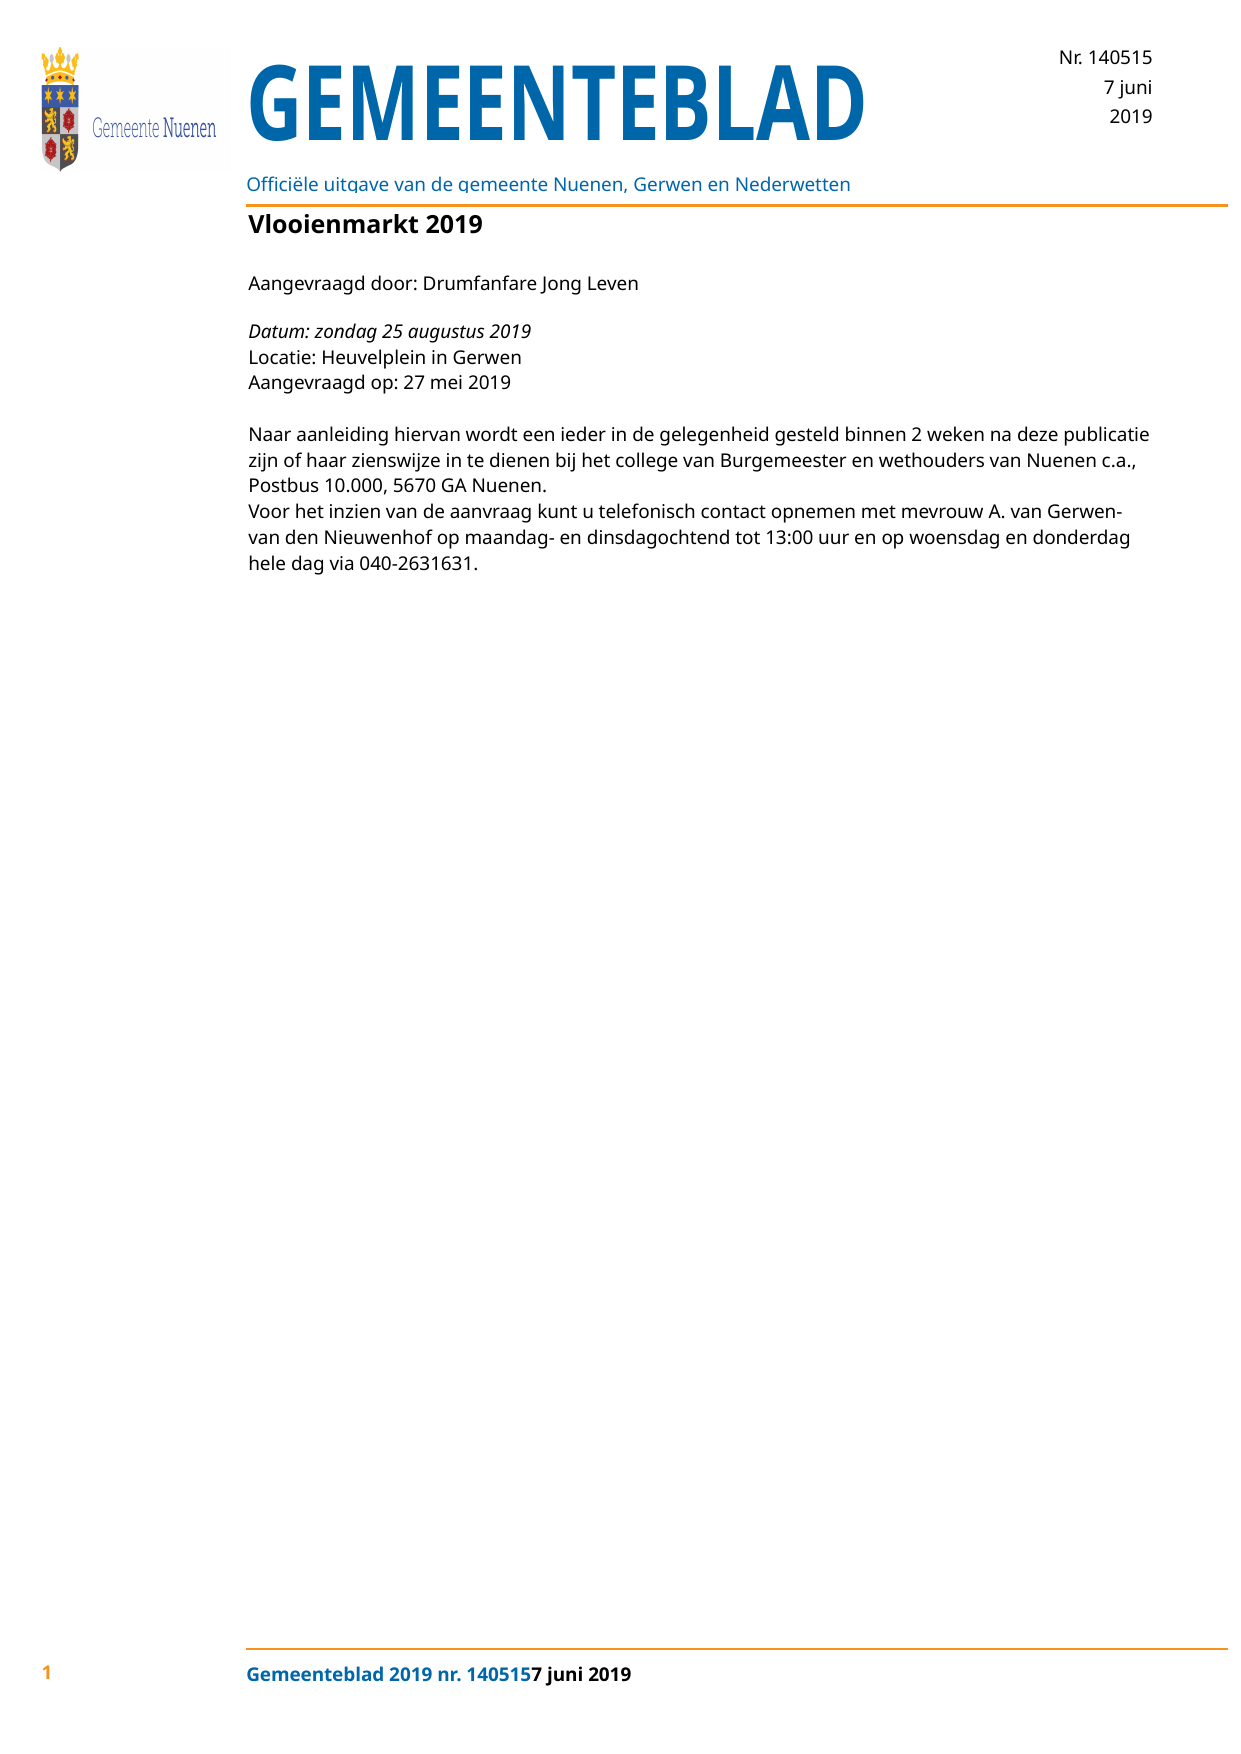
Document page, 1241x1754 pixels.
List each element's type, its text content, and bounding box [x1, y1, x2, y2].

text Voor het inzien van de aanvraag kunt u telefonisch contact opnemen met mevrouw A. van Gerwen-van den Nieuwenhof op maandag- en dinsdagochtend tot 13:00 uur en op woensdag en donderdag hele dag via 040-2631631. [248, 498, 1152, 575]
text Datum: zondag 25 augustus 2019 [248, 318, 1152, 344]
text Vlooienmarkt 2019 [248, 207, 1152, 241]
text Aangevraagd door: Drumfanfare Jong Leven [248, 270, 1152, 296]
picture [41, 47, 231, 172]
text Naar aanleiding hiervan wordt een ieder in de gelegenheid gesteld binnen 2 weken na deze publicatie zijn of haar zienswijze in te dienen bij het college van Burgemeester en wethouders van Nuenen c.a., Postbus 10.000, 5670 GA Nuenen. [248, 421, 1152, 498]
text Aangevraagd op: 27 mei 2019 [248, 369, 1152, 395]
text Locatie: Heuvelplein in Gerwen [248, 344, 1152, 369]
